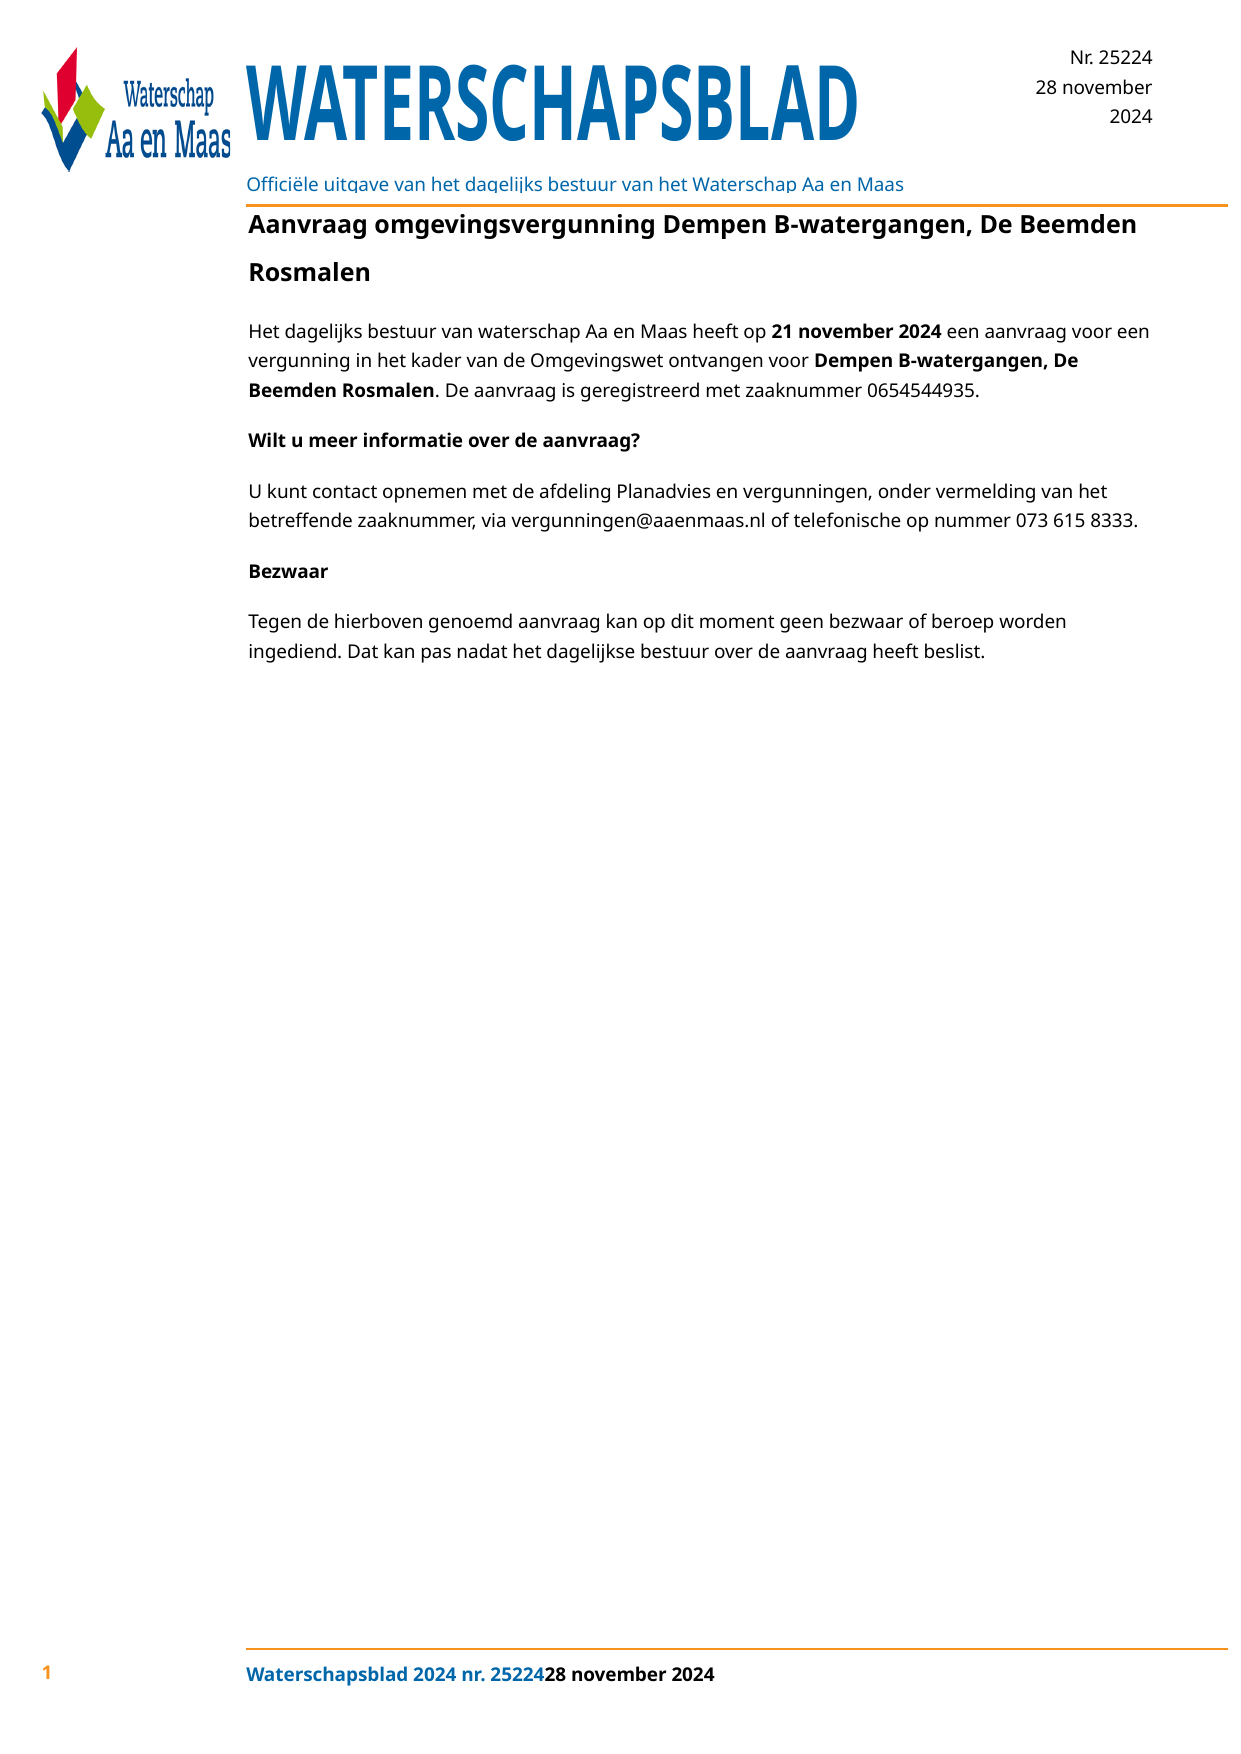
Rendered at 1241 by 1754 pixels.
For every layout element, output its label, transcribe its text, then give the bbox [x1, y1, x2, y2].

text U kunt contact opnemen met de afdeling Planadvies en vergunningen, onder vermelding van het betreffende zaaknummer, via vergunningen@aaenmaas.nl of telefonische op nummer 073 615 8333. [248, 478, 1152, 533]
text Het dagelijks bestuur van waterschap Aa en Maas heeft op 21 november 2024 een aanvraag voor een vergunning in het kader van de Omgevingswet ontvangen voor Dempen B-watergangen, De Beemden Rosmalen. De aanvraag is geregistreerd met zaaknummer 0654544935. [248, 318, 1152, 403]
text Aanvraag omgevingsvergunning Dempen B-watergangen, De Beemden Rosmalen [248, 207, 1152, 288]
text Tegen de hierboven genoemd aanvraag kan op dit moment geen bezwaar of beroep worden ingediend. Dat kan pas nadat het dagelijkse bestuur over de aanvraag heeft beslist. [248, 608, 1152, 664]
picture [41, 47, 231, 172]
text Wilt u meer informatie over de aanvraag? [248, 427, 1152, 453]
text Bezwaar [248, 558, 1152, 584]
